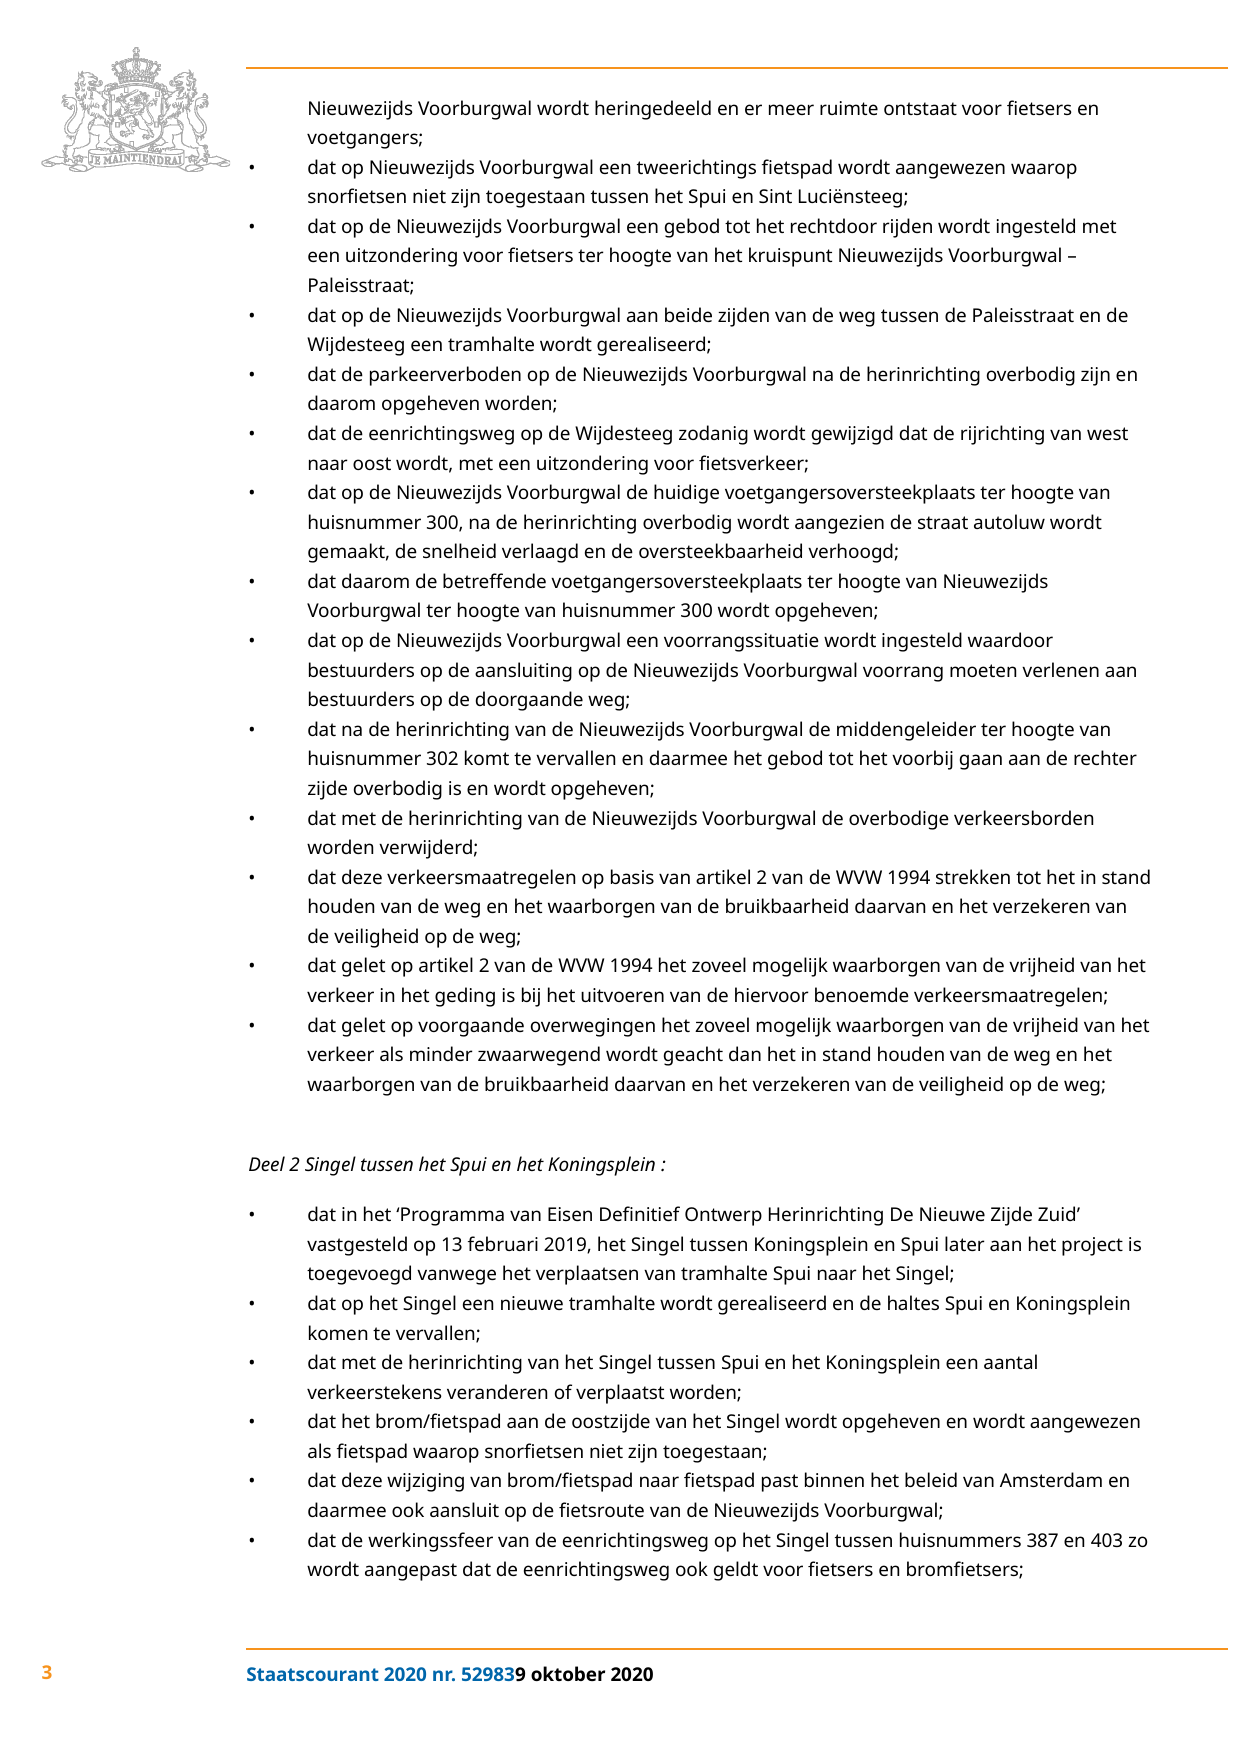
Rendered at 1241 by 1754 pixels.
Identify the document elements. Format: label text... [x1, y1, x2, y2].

list dat op Nieuwezijds Voorburgwal een tweerichtings fietspad wordt aangewezen waarop snorfietsen niet zijn toegestaan tussen het Spui en Sint Luciënsteeg; [248, 154, 1152, 209]
list dat gelet op artikel 2 van de WVW 1994 het zoveel mogelijk waarborgen van de vrijheid van het verkeer in het geding is bij het uitvoeren van de hiervoor benoemde verkeersmaatregelen; [248, 953, 1152, 1008]
list dat met de herinrichting van de Nieuwezijds Voorburgwal de overbodige verkeersborden worden verwijderd; [248, 805, 1152, 860]
list dat op de Nieuwezijds Voorburgwal de huidige voetgangersoversteekplaats ter hoogte van huisnummer 300, na de herinrichting overbodig wordt aangezien de straat autoluw wordt gemaakt, de snelheid verlaagd en de oversteekbaarheid verhoogd; [248, 479, 1152, 564]
list dat daarom de betreffende voetgangersoversteekplaats ter hoogte van Nieuwezijds Voorburgwal ter hoogte van huisnummer 300 wordt opgeheven; [248, 568, 1152, 623]
picture [41, 47, 231, 172]
text Deel 2 Singel tussen het Spui en het Koningsplein : [248, 1151, 1152, 1177]
list dat de werkingssfeer van de eenrichtingsweg op het Singel tussen huisnummers 387 en 403 zo wordt aangepast dat de eenrichtingsweg ook geldt voor fietsers en bromfietsers; [248, 1527, 1152, 1582]
list dat gelet op voorgaande overwegingen het zoveel mogelijk waarborgen van de vrijheid van het verkeer als minder zwaarwegend wordt geacht dan het in stand houden van de weg en het waarborgen van de bruikbaarheid daarvan en het verzekeren van de veiligheid op de weg; [248, 1012, 1152, 1097]
list dat het brom/fietspad aan de oostzijde van het Singel wordt opgeheven en wordt aangewezen als fietspad waarop snorfietsen niet zijn toegestaan; [248, 1408, 1152, 1464]
list dat de parkeerverboden op de Nieuwezijds Voorburgwal na de herinrichting overbodig zijn en daarom opgeheven worden; [248, 361, 1152, 416]
list dat op de Nieuwezijds Voorburgwal een gebod tot het rechtdoor rijden wordt ingesteld met een uitzondering voor fietsers ter hoogte van het kruispunt Nieuwezijds Voorburgwal – Paleisstraat; [248, 213, 1152, 298]
list dat na de herinrichting van de Nieuwezijds Voorburgwal de middengeleider ter hoogte van huisnummer 302 komt te vervallen en daarmee het gebod tot het voorbij gaan aan de rechter zijde overbodig is en wordt opgeheven; [248, 716, 1152, 801]
list dat deze verkeersmaatregelen op basis van artikel 2 van de WVW 1994 strekken tot het in stand houden van de weg en het waarborgen van de bruikbaarheid daarvan en het verzekeren van de veiligheid op de weg; [248, 864, 1152, 949]
list dat op de Nieuwezijds Voorburgwal aan beide zijden van de weg tussen de Paleisstraat en de Wijdesteeg een tramhalte wordt gerealiseerd; [248, 302, 1152, 357]
list dat deze wijziging van brom/fietspad naar fietspad past binnen het beleid van Amsterdam en daarmee ook aansluit op de fietsroute van de Nieuwezijds Voorburgwal; [248, 1468, 1152, 1523]
list dat op het Singel een nieuwe tramhalte wordt gerealiseerd en de haltes Spui en Koningsplein komen te vervallen; [248, 1290, 1152, 1346]
list Nieuwezijds Voorburgwal wordt heringedeeld en er meer ruimte ontstaat voor fietsers en voetgangers; [248, 95, 1152, 150]
list dat de eenrichtingsweg op de Wijdesteeg zodanig wordt gewijzigd dat de rijrichting van west naar oost wordt, met een uitzondering voor fietsverkeer; [248, 420, 1152, 476]
list dat met de herinrichting van het Singel tussen Spui en het Koningsplein een aantal verkeerstekens veranderen of verplaatst worden; [248, 1349, 1152, 1405]
list dat op de Nieuwezijds Voorburgwal een voorrangssituatie wordt ingesteld waardoor bestuurders op de aansluiting op de Nieuwezijds Voorburgwal voorrang moeten verlenen aan bestuurders op de doorgaande weg; [248, 627, 1152, 712]
list dat in het ‘Programma van Eisen Definitief Ontwerp Herinrichting De Nieuwe Zijde Zuid’ vastgesteld op 13 februari 2019, het Singel tussen Koningsplein en Spui later aan het project is toegevoegd vanwege het verplaatsen van tramhalte Spui naar het Singel; [248, 1201, 1152, 1286]
